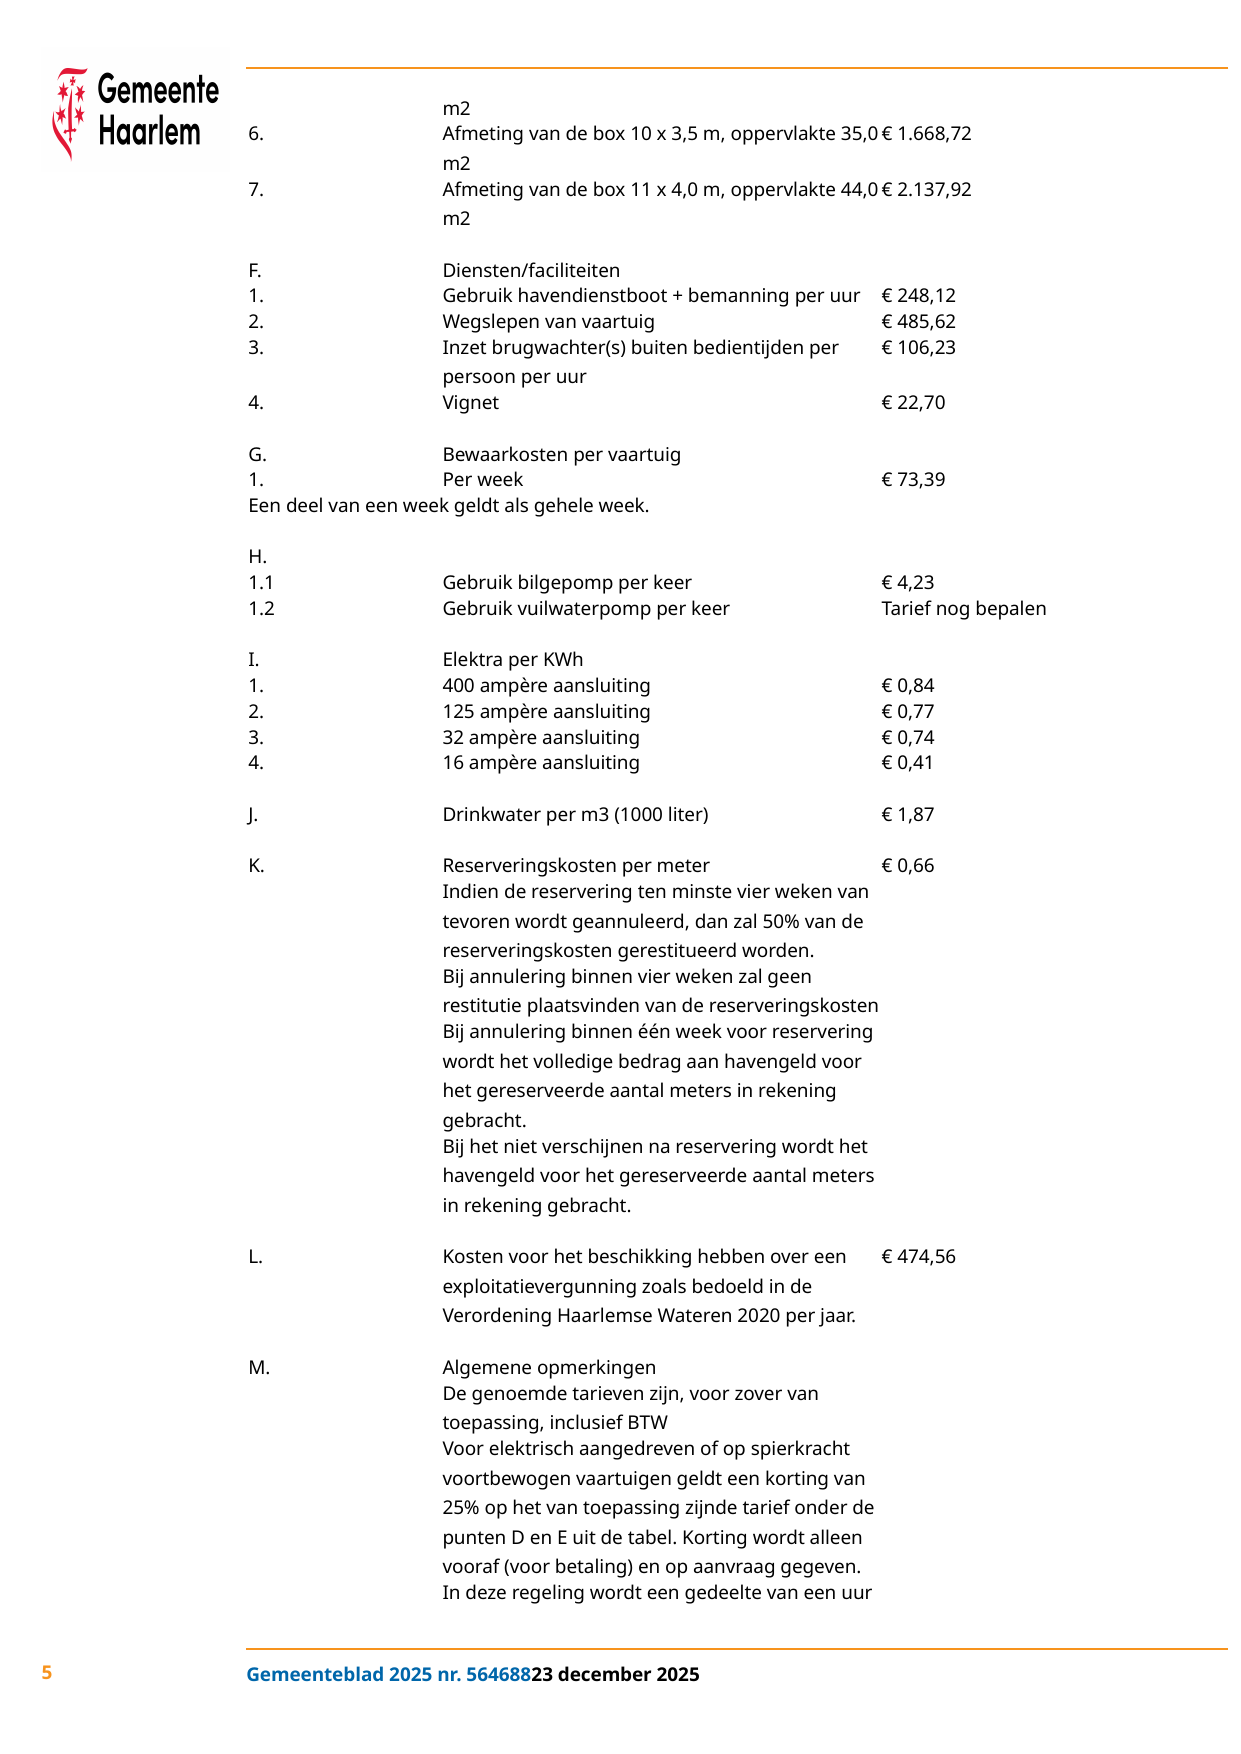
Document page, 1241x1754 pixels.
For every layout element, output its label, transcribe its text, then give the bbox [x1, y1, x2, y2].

table_cell Gebruik vuilwaterpomp per keer [442, 595, 881, 621]
table_cell [248, 1380, 442, 1435]
table_cell De genoemde tarieven zijn, voor zover van toepassing, inclusief BTW [442, 1380, 881, 1435]
table_cell [248, 95, 442, 121]
table_cell [248, 1019, 442, 1133]
table_cell Gebruik havendienstboot + bemanning per uur [442, 283, 881, 308]
table_cell [881, 963, 1152, 1018]
table_cell [442, 1218, 881, 1243]
table_cell M. [248, 1354, 442, 1380]
table_cell Bij het niet verschijnen na reservering wordt het havengeld voor het gereserveerde aantal meters in rekening gebracht. [442, 1133, 881, 1218]
table_cell € 22,70 [881, 389, 1152, 415]
table_cell [248, 415, 1152, 441]
table_cell [248, 231, 1152, 257]
table_cell 3. [248, 724, 442, 749]
table_cell [442, 775, 881, 801]
table_cell € 2.137,92 [881, 176, 1152, 231]
table_cell Elektra per KWh [442, 647, 881, 672]
table_cell 2. [248, 698, 442, 724]
table_cell 1.1 [248, 570, 442, 595]
table_cell € 1.668,72 [881, 121, 1152, 176]
table_cell [881, 544, 1152, 569]
table_cell Diensten/faciliteiten [442, 257, 881, 283]
table_cell 1. [248, 673, 442, 698]
table_cell 125 ampère aansluiting [442, 698, 881, 724]
table_cell € 474,56 [881, 1244, 1152, 1328]
table_cell [881, 647, 1152, 672]
table_cell Inzet brugwachter(s) buiten bedientijden per persoon per uur [442, 334, 881, 389]
table_cell Vignet [442, 389, 881, 415]
table_cell Afmeting van de box 11 x 4,0 m, oppervlakte 44,0 m2 [442, 176, 881, 231]
table_cell 2. [248, 308, 442, 334]
table_cell Kosten voor het beschikking hebben over een exploitatievergunning zoals bedoeld in de Verordening Haarlemse Wateren 2020 per jaar. [442, 1244, 881, 1328]
table_cell In deze regeling wordt een gedeelte van een uur [442, 1579, 881, 1605]
picture [41, 47, 231, 172]
table_cell 3. [248, 334, 442, 389]
table_cell m2 [442, 95, 881, 121]
table_cell 32 ampère aansluiting [442, 724, 881, 749]
table_cell [248, 775, 442, 801]
table_cell € 0,77 [881, 698, 1152, 724]
table_cell Voor elektrisch aangedreven of op spierkracht voortbewogen vaartuigen geldt een korting van 25% op het van toepassing zijnde tarief onder de punten D en E uit de tabel. Korting wordt alleen vooraf (voor betaling) en op aanvraag gegeven. [442, 1435, 881, 1579]
table_cell [248, 621, 1152, 647]
table_cell € 4,23 [881, 570, 1152, 595]
table_cell [881, 95, 1152, 121]
table_cell Per week [442, 467, 881, 492]
table_cell [248, 1435, 442, 1579]
table_cell 1.2 [248, 595, 442, 621]
table_cell Bij annulering binnen één week voor reservering wordt het volledige bedrag aan havengeld voor het gereserveerde aantal meters in rekening gebracht. [442, 1019, 881, 1133]
table_cell K. [248, 853, 442, 878]
table_cell € 0,74 [881, 724, 1152, 749]
table_cell [881, 257, 1152, 283]
table_cell [248, 1329, 1152, 1354]
table_cell [881, 1579, 1152, 1605]
table_cell [881, 1380, 1152, 1435]
table_cell 16 ampère aansluiting [442, 750, 881, 775]
table_cell [248, 1579, 442, 1605]
table_cell € 0,66 [881, 853, 1152, 878]
table_cell 1. [248, 283, 442, 308]
table_cell [881, 1218, 1152, 1243]
table_cell Bij annulering binnen vier weken zal geen restitutie plaatsvinden van de reserveringskosten [442, 963, 881, 1018]
table_cell [248, 827, 1152, 852]
table_cell [248, 878, 442, 963]
table_cell J. [248, 801, 442, 827]
table_cell Een deel van een week geldt als gehele week. [248, 492, 1152, 518]
table_cell 400 ampère aansluiting [442, 673, 881, 698]
table_cell I. [248, 647, 442, 672]
table_cell Tarief nog bepalen [881, 595, 1152, 621]
table_cell [881, 1133, 1152, 1218]
table_cell € 0,41 [881, 750, 1152, 775]
table_cell [248, 1133, 442, 1218]
table_cell Gebruik bilgepomp per keer [442, 570, 881, 595]
table_cell 1. [248, 467, 442, 492]
table_cell 4. [248, 389, 442, 415]
table_cell Bewaarkosten per vaartuig [442, 441, 881, 467]
table_cell L. [248, 1244, 442, 1328]
table_cell Algemene opmerkingen [442, 1354, 881, 1380]
table_cell 7. [248, 176, 442, 231]
table_cell € 106,23 [881, 334, 1152, 389]
table_cell Afmeting van de box 10 x 3,5 m, oppervlakte 35,0 m2 [442, 121, 881, 176]
table_cell [881, 1354, 1152, 1380]
table_cell 4. [248, 750, 442, 775]
table_cell [442, 544, 881, 569]
table_cell Indien de reservering ten minste vier weken van tevoren wordt geannuleerd, dan zal 50% van de reserveringskosten gerestitueerd worden. [442, 878, 881, 963]
table_cell G. [248, 441, 442, 467]
table_cell € 0,84 [881, 673, 1152, 698]
table_cell [881, 1435, 1152, 1579]
table_cell € 485,62 [881, 308, 1152, 334]
table_cell [881, 775, 1152, 801]
table_cell [248, 518, 1152, 544]
table_cell Drinkwater per m3 (1000 liter) [442, 801, 881, 827]
table_cell € 1,87 [881, 801, 1152, 827]
table_cell [881, 1019, 1152, 1133]
table_cell 6. [248, 121, 442, 176]
table_cell Wegslepen van vaartuig [442, 308, 881, 334]
table_cell [248, 963, 442, 1018]
table_cell € 73,39 [881, 467, 1152, 492]
table_cell [248, 1218, 442, 1243]
table_cell € 248,12 [881, 283, 1152, 308]
table_cell Reserveringskosten per meter [442, 853, 881, 878]
table_cell [881, 878, 1152, 963]
table_cell H. [248, 544, 442, 569]
table_cell [881, 441, 1152, 467]
table_cell F. [248, 257, 442, 283]
